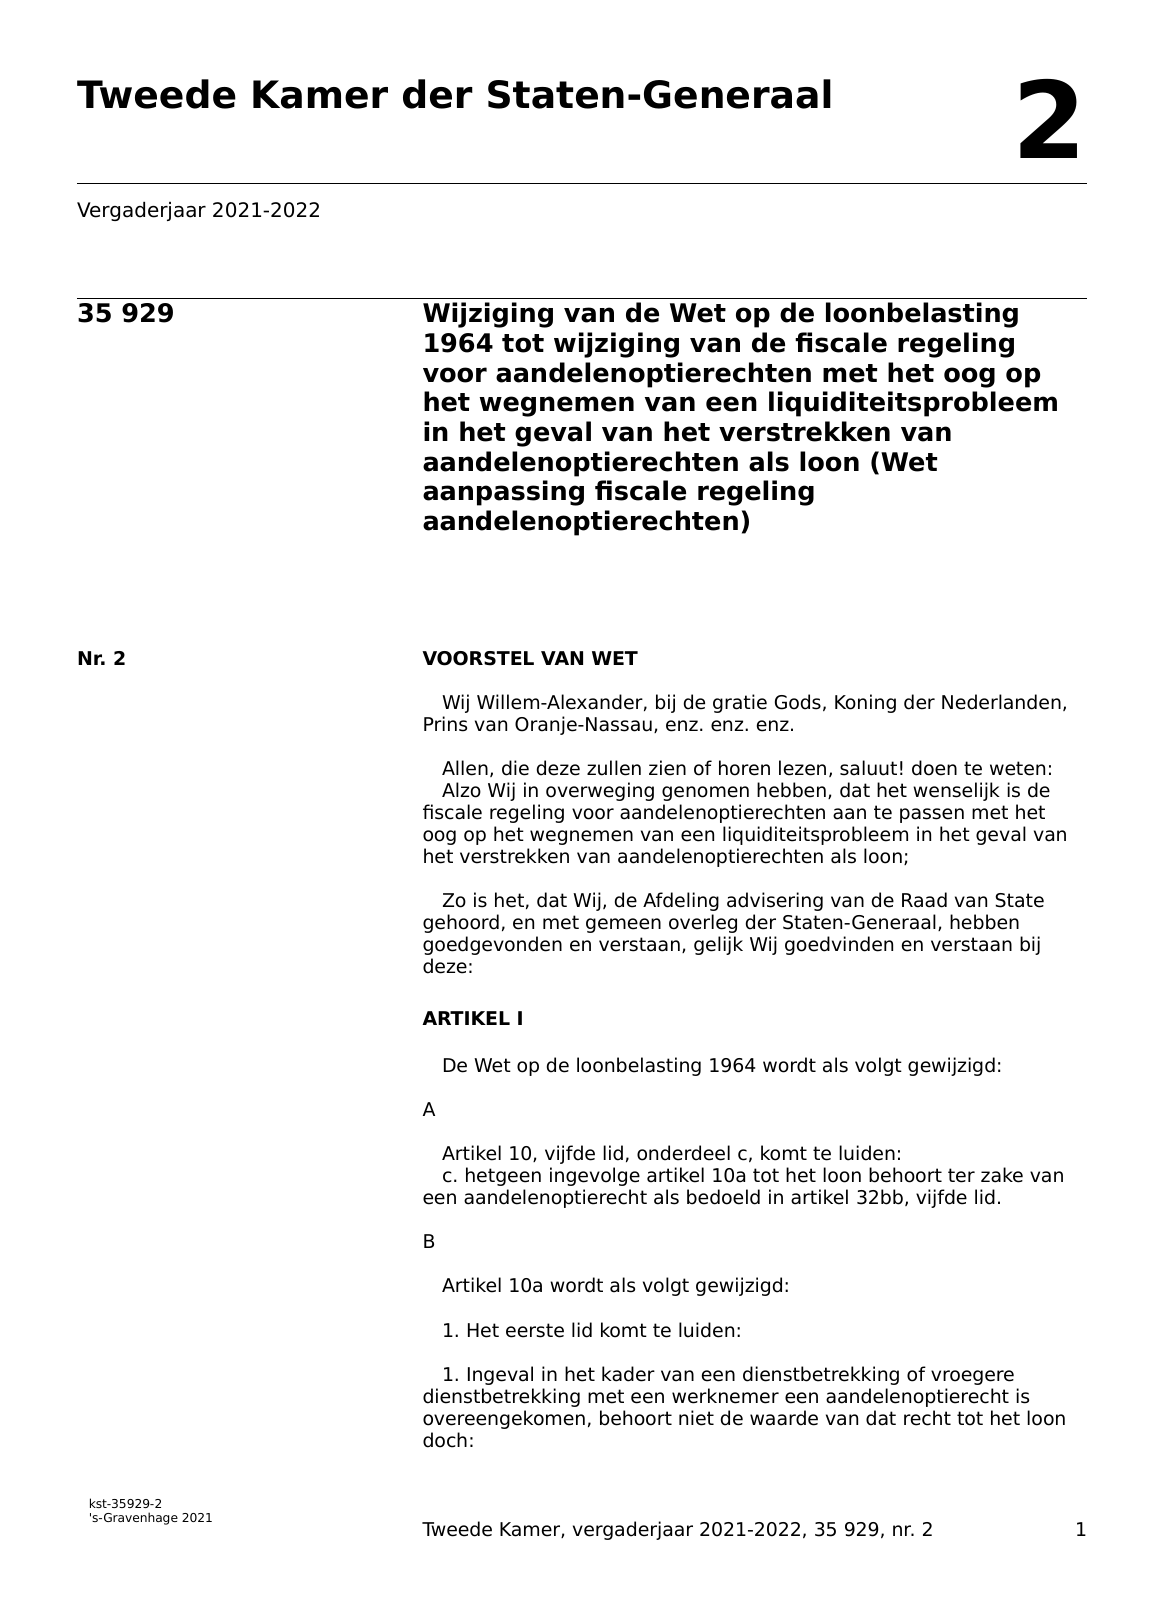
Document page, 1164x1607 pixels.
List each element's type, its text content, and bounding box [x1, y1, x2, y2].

table_header Tweede Kamer der Staten-Generaal [77, 59, 886, 183]
text 1. Ingeval in het kader van een dienstbetrekking of vroegere dienstbetrekking met een werknemer een aandelenoptierecht is overeengekomen, behoort niet de waarde van dat recht tot het loon doch: [422, 1364, 1087, 1452]
text B [422, 1231, 1087, 1253]
text A [422, 1099, 1087, 1121]
text Artikel 10, vijfde lid, onderdeel c, komt te luiden: [422, 1143, 1087, 1165]
text c. hetgeen ingevolge artikel 10a tot het loon behoort ter zake van een aandelenoptierecht als bedoeld in artikel 32bb, vijfde lid. [422, 1165, 1087, 1209]
subtitle 35 929 Wijziging van de Wet op de loonbelasting 1964 tot wijziging van de fiscale regeling voor aandelenoptierechten met het oog op het wegnemen van een liquiditeitsprobleem in het geval van het verstrekken van aandelenoptierechten als loon (Wet aanpassing fiscale regeling aandelenoptierechten) [77, 299, 1087, 536]
text 1. Het eerste lid komt te luiden: [422, 1319, 1087, 1342]
subtitle ARTIKEL I [422, 1008, 1087, 1030]
subtitle Nr. 2 VOORSTEL VAN WET [77, 647, 1087, 669]
text 's-Gravenhage 2021 [88, 1511, 323, 1525]
text Alzo Wij in overweging genomen hebben, dat het wenselijk is de fiscale regeling voor aandelenoptierechten aan te passen met het oog op het wegnemen van een liquiditeitsprobleem in het geval van het verstrekken van aandelenoptierechten als loon; [422, 780, 1087, 868]
text Artikel 10a wordt als volgt gewijzigd: [422, 1275, 1087, 1297]
text Allen, die deze zullen zien of horen lezen, saluut! doen te weten: [422, 758, 1087, 780]
text kst-35929-2 [88, 1497, 323, 1511]
table_cell Vergaderjaar 2021-2022 [77, 184, 1087, 298]
text Wij Willem-Alexander, bij de gratie Gods, Koning der Nederlanden, Prins van Oranje-Nassau, enz. enz. enz. [422, 692, 1087, 736]
text Zo is het, dat Wij, de Afdeling advisering van de Raad van State gehoord, en met gemeen overleg der Staten-Generaal, hebben goedgevonden en verstaan, gelijk Wij goedvinden en verstaan bij deze: [422, 890, 1087, 978]
text De Wet op de loonbelasting 1964 wordt als volgt gewijzigd: [422, 1055, 1087, 1077]
table_header 2 [886, 59, 1087, 183]
